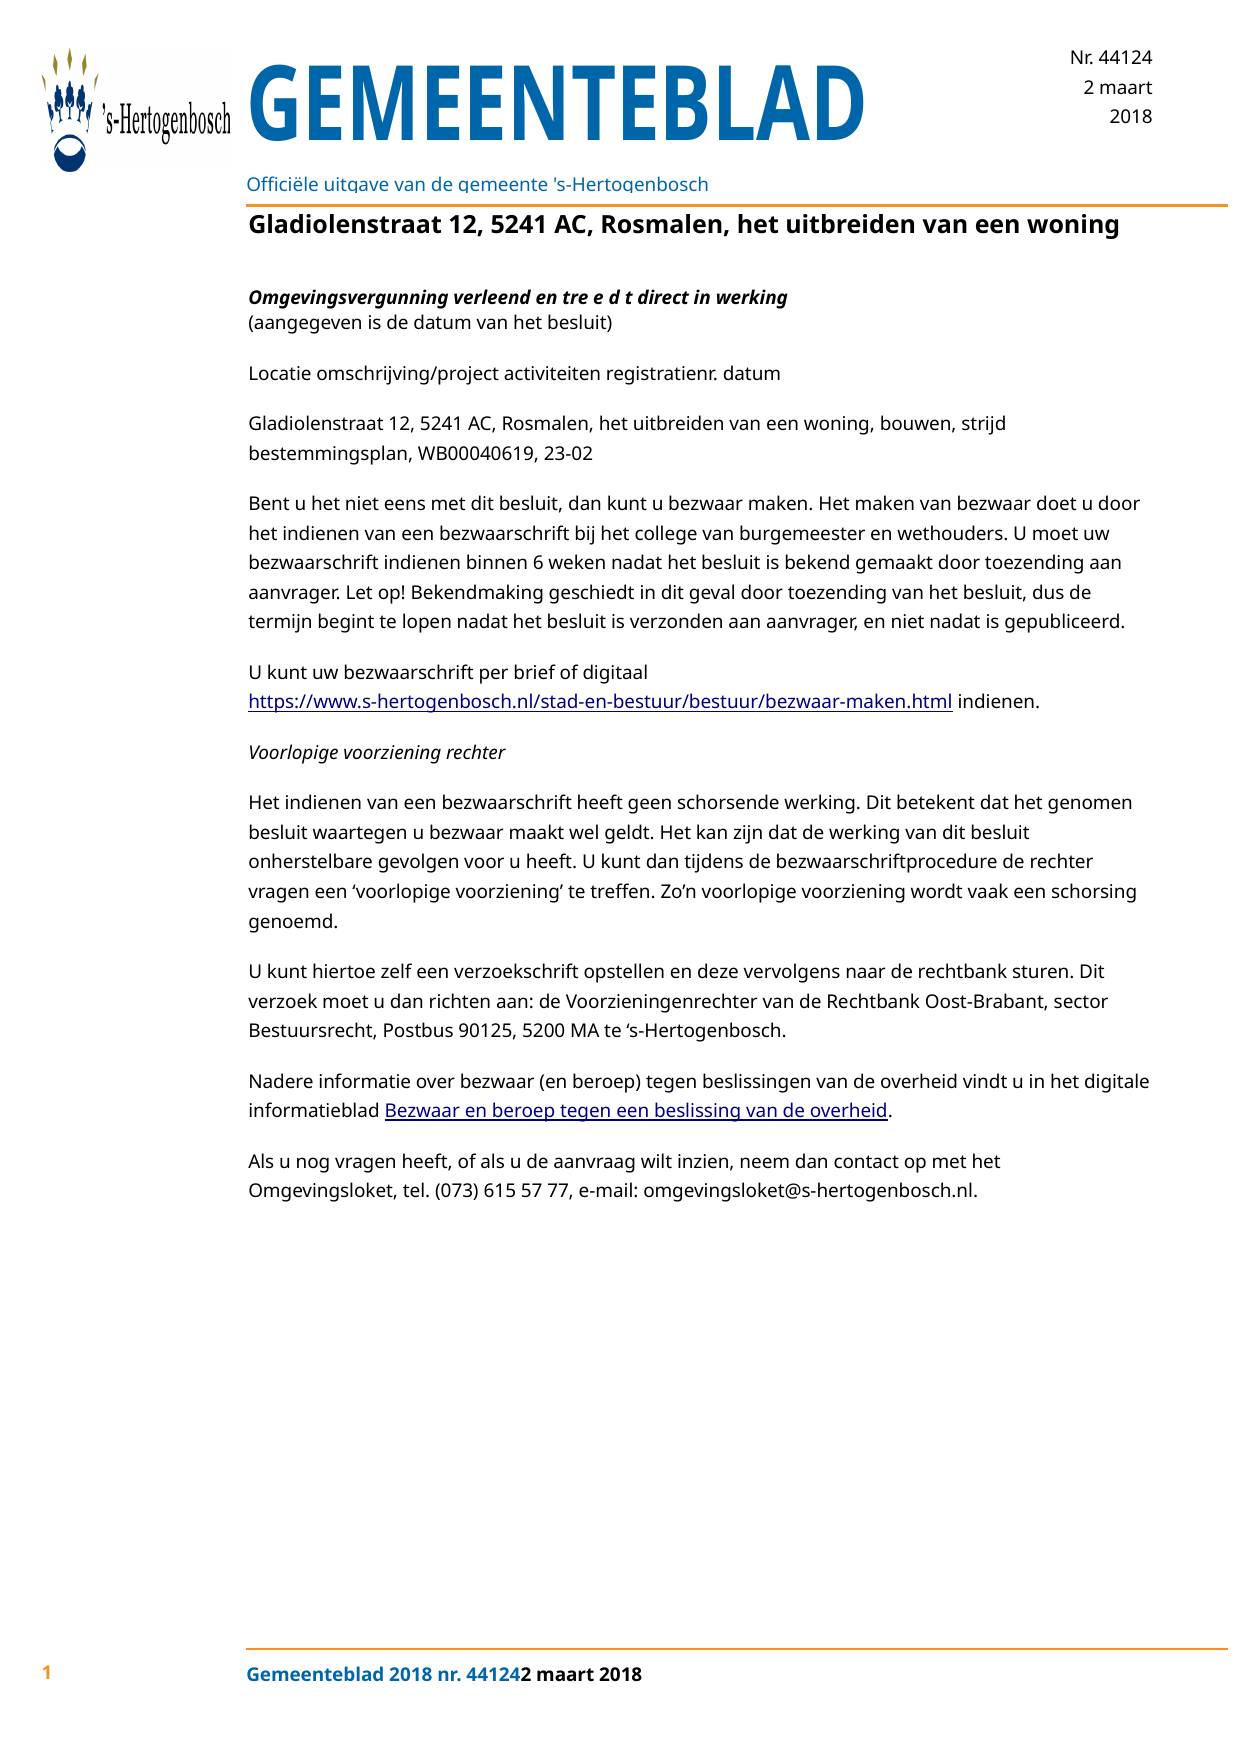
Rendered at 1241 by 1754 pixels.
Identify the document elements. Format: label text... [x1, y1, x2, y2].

text Locatie omschrijving/project activiteiten registratienr. datum [248, 360, 1152, 386]
text (aangegeven is de datum van het besluit) [248, 309, 1152, 335]
text Nadere informatie over bezwaar (en beroep) tegen beslissingen van de overheid vindt u in het digitale informatieblad Bezwaar en beroep tegen een beslissing van de overheid. [248, 1068, 1152, 1123]
text U kunt uw bezwaarschrift per brief of digitaal https://www.s-hertogenbosch.nl/stad-en-bestuur/bestuur/bezwaar-maken.html indienen. [248, 659, 1152, 714]
text Gladiolenstraat 12, 5241 AC, Rosmalen, het uitbreiden van een woning, bouwen, strijd bestemmingsplan, WB00040619, 23-02 [248, 410, 1152, 466]
text Voorlopige voorziening rechter [248, 739, 1152, 765]
picture [41, 47, 231, 172]
text Omgevingsvergunning verleend en tre e d t direct in werking [248, 284, 1152, 309]
text Het indienen van een bezwaarschrift heeft geen schorsende werking. Dit betekent dat het genomen besluit waartegen u bezwaar maakt wel geldt. Het kan zijn dat de werking van dit besluit onherstelbare gevolgen voor u heeft. U kunt dan tijdens de bezwaarschriftprocedure de rechter vragen een ‘voorlopige voorziening’ te treffen. Zo’n voorlopige voorziening wordt vaak een schorsing genoemd. [248, 789, 1152, 934]
text U kunt hiertoe zelf een verzoekschrift opstellen en deze vervolgens naar de rechtbank sturen. Dit verzoek moet u dan richten aan: de Voorzieningenrechter van de Rechtbank Oost-Brabant, sector Bestuursrecht, Postbus 90125, 5200 MA te ‘s-Hertogenbosch. [248, 958, 1152, 1043]
text Als u nog vragen heeft, of als u de aanvraag wilt inzien, neem dan contact op met het Omgevingsloket, tel. (073) 615 57 77, e-mail: omgevingsloket@s-hertogenbosch.nl. [248, 1148, 1152, 1203]
text Bent u het niet eens met dit besluit, dan kunt u bezwaar maken. Het maken van bezwaar doet u door het indienen van een bezwaarschrift bij het college van burgemeester en wethouders. U moet uw bezwaarschrift indienen binnen 6 weken nadat het besluit is bekend gemaakt door toezending aan aanvrager. Let op! Bekendmaking geschiedt in dit geval door toezending van het besluit, dus de termijn begint te lopen nadat het besluit is verzonden aan aanvrager, en niet nadat is gepubliceerd. [248, 490, 1152, 634]
text Gladiolenstraat 12, 5241 AC, Rosmalen, het uitbreiden van een woning [248, 207, 1152, 241]
